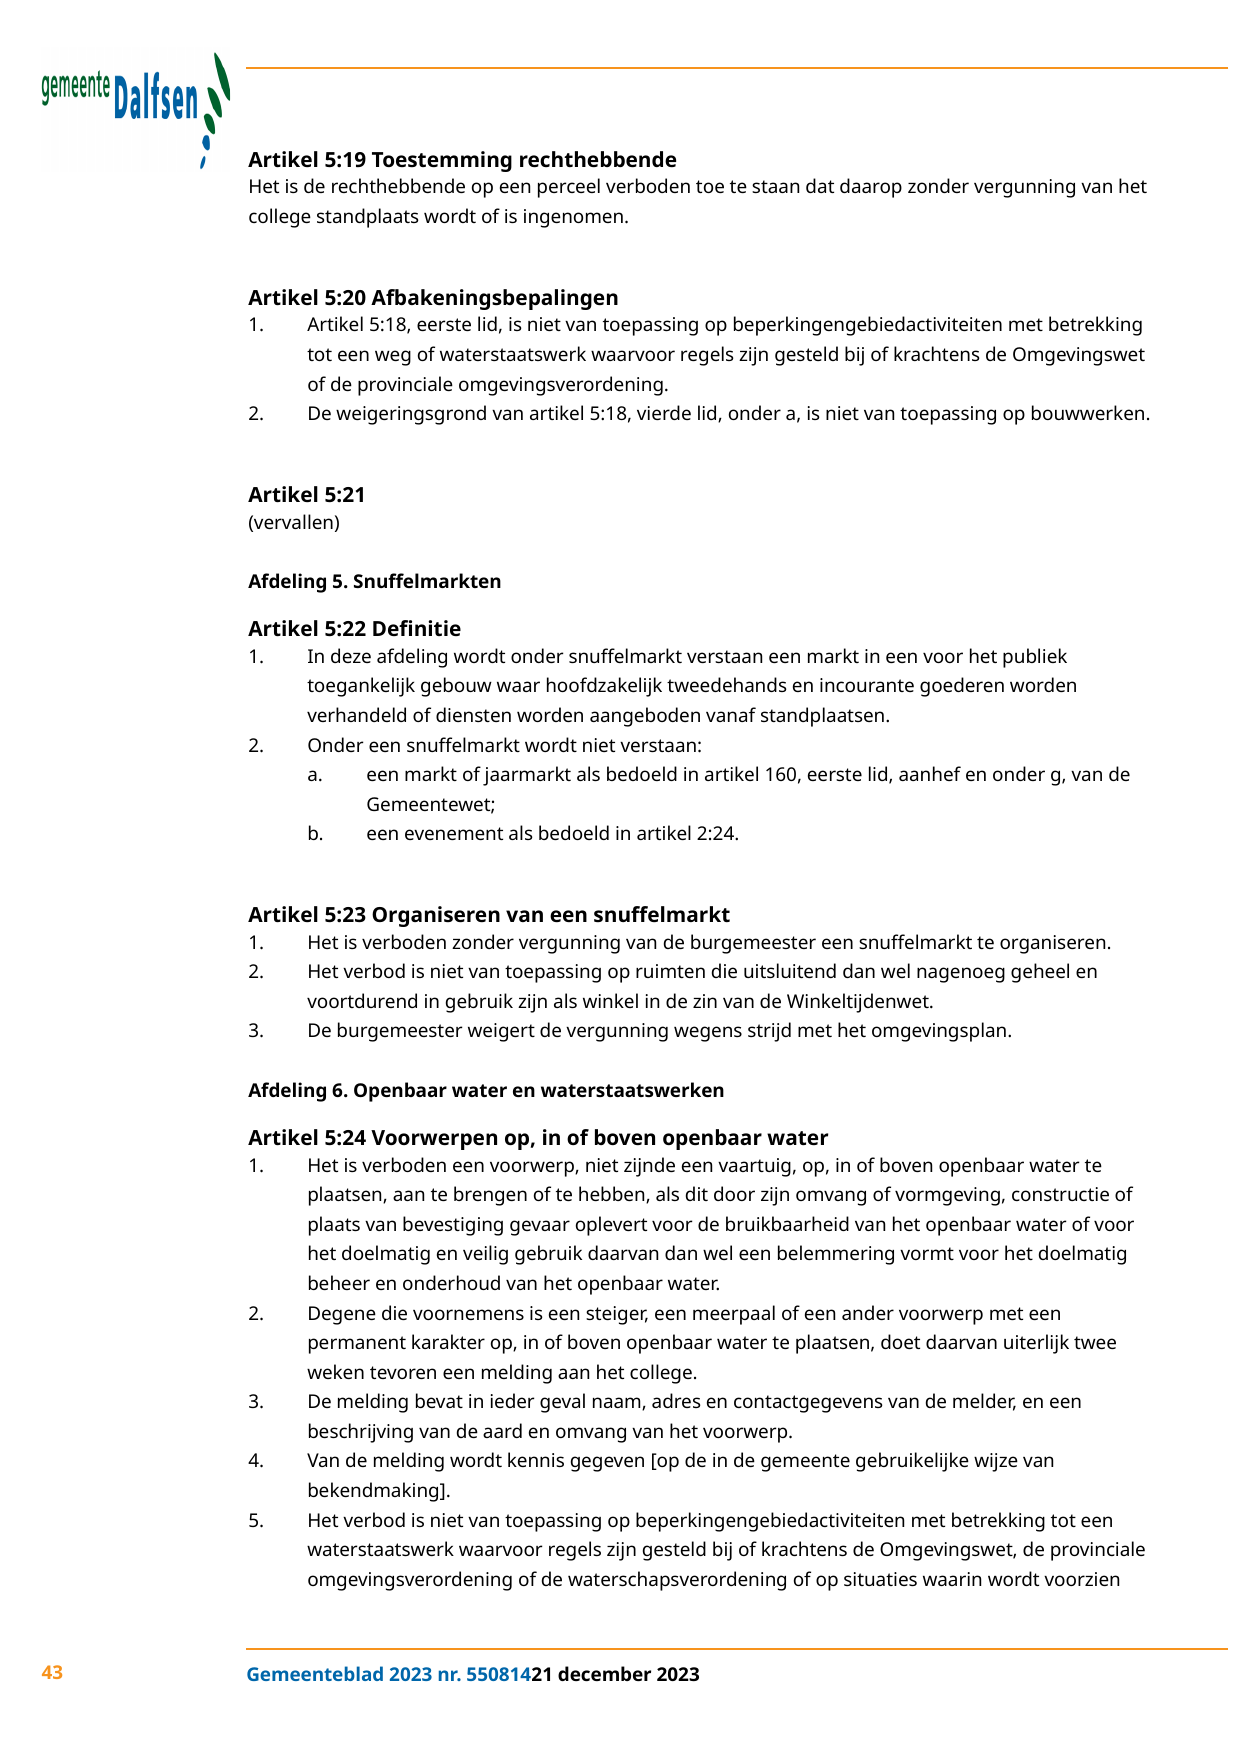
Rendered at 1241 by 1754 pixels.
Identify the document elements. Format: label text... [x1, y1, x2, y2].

list In deze afdeling wordt onder snuffelmarkt verstaan een markt in een voor het publiek toegankelijk gebouw waar hoofdzakelijk tweedehands en incourante goederen worden verhandeld of diensten worden aangeboden vanaf standplaatsen. [248, 643, 1152, 728]
list Het verbod is niet van toepassing op beperkingengebiedactiviteiten met betrekking tot een waterstaatswerk waarvoor regels zijn gesteld bij of krachtens de Omgevingswet, de provinciale omgevingsverordening of de waterschapsverordening of op situaties waarin wordt voorzien [248, 1507, 1152, 1592]
text Het is de rechthebbende op een perceel verboden toe te staan dat daarop zonder vergunning van het college standplaats wordt of is ingenomen. [248, 174, 1152, 229]
list Onder een snuffelmarkt wordt niet verstaan: [248, 732, 1152, 757]
text Artikel 5:19 Toestemming rechthebbende [248, 145, 1152, 174]
list Van de melding wordt kennis gegeven [op de in de gemeente gebruikelijke wijze van bekendmaking]. [248, 1448, 1152, 1503]
picture [41, 47, 231, 172]
list een markt of jaarmarkt als bedoeld in artikel 160, eerste lid, aanhef en onder g, van de Gemeentewet; [307, 761, 1152, 817]
text Artikel 5:24 Voorwerpen op, in of boven openbaar water [248, 1123, 1152, 1152]
list Het is verboden een voorwerp, niet zijnde een vaartuig, op, in of boven openbaar water te plaatsen, aan te brengen of te hebben, als dit door zijn omvang of vormgeving, constructie of plaats van bevestiging gevaar oplevert voor de bruikbaarheid van het openbaar water of voor het doelmatig en veilig gebruik daarvan dan wel een belemmering vormt voor het doelmatig beheer en onderhoud van het openbaar water. [248, 1152, 1152, 1296]
text Artikel 5:21 [248, 480, 1152, 509]
list De burgemeester weigert de vergunning wegens strijd met het omgevingsplan. [248, 1018, 1152, 1043]
text Artikel 5:22 Definitie [248, 614, 1152, 643]
list De weigeringsgrond van artikel 5:18, vierde lid, onder a, is niet van toepassing op bouwwerken. [248, 400, 1152, 426]
text Afdeling 6. Openbaar water en waterstaatswerken [248, 1077, 1152, 1103]
list een evenement als bedoeld in artikel 2:24. [307, 821, 1152, 846]
text Artikel 5:20 Afbakeningsbepalingen [248, 283, 1152, 312]
text Afdeling 5. Snuffelmarkten [248, 568, 1152, 594]
list De melding bevat in ieder geval naam, adres en contactgegevens van de melder, en een beschrijving van de aard en omvang van het voorwerp. [248, 1388, 1152, 1444]
text (vervallen) [248, 509, 1152, 534]
list Het verbod is niet van toepassing op ruimten die uitsluitend dan wel nagenoeg geheel en voortdurend in gebruik zijn als winkel in de zin van de Winkeltijdenwet. [248, 958, 1152, 1014]
list Het is verboden zonder vergunning van de burgemeester een snuffelmarkt te organiseren. [248, 929, 1152, 955]
list Degene die voornemens is een steiger, een meerpaal of een ander voorwerp met een permanent karakter op, in of boven openbaar water te plaatsen, doet daarvan uiterlijk twee weken tevoren een melding aan het college. [248, 1300, 1152, 1385]
text Artikel 5:23 Organiseren van een snuffelmarkt [248, 901, 1152, 929]
list Artikel 5:18, eerste lid, is niet van toepassing op beperkingengebiedactiviteiten met betrekking tot een weg of waterstaatswerk waarvoor regels zijn gesteld bij of krachtens de Omgevingswet of de provinciale omgevingsverordening. [248, 312, 1152, 397]
